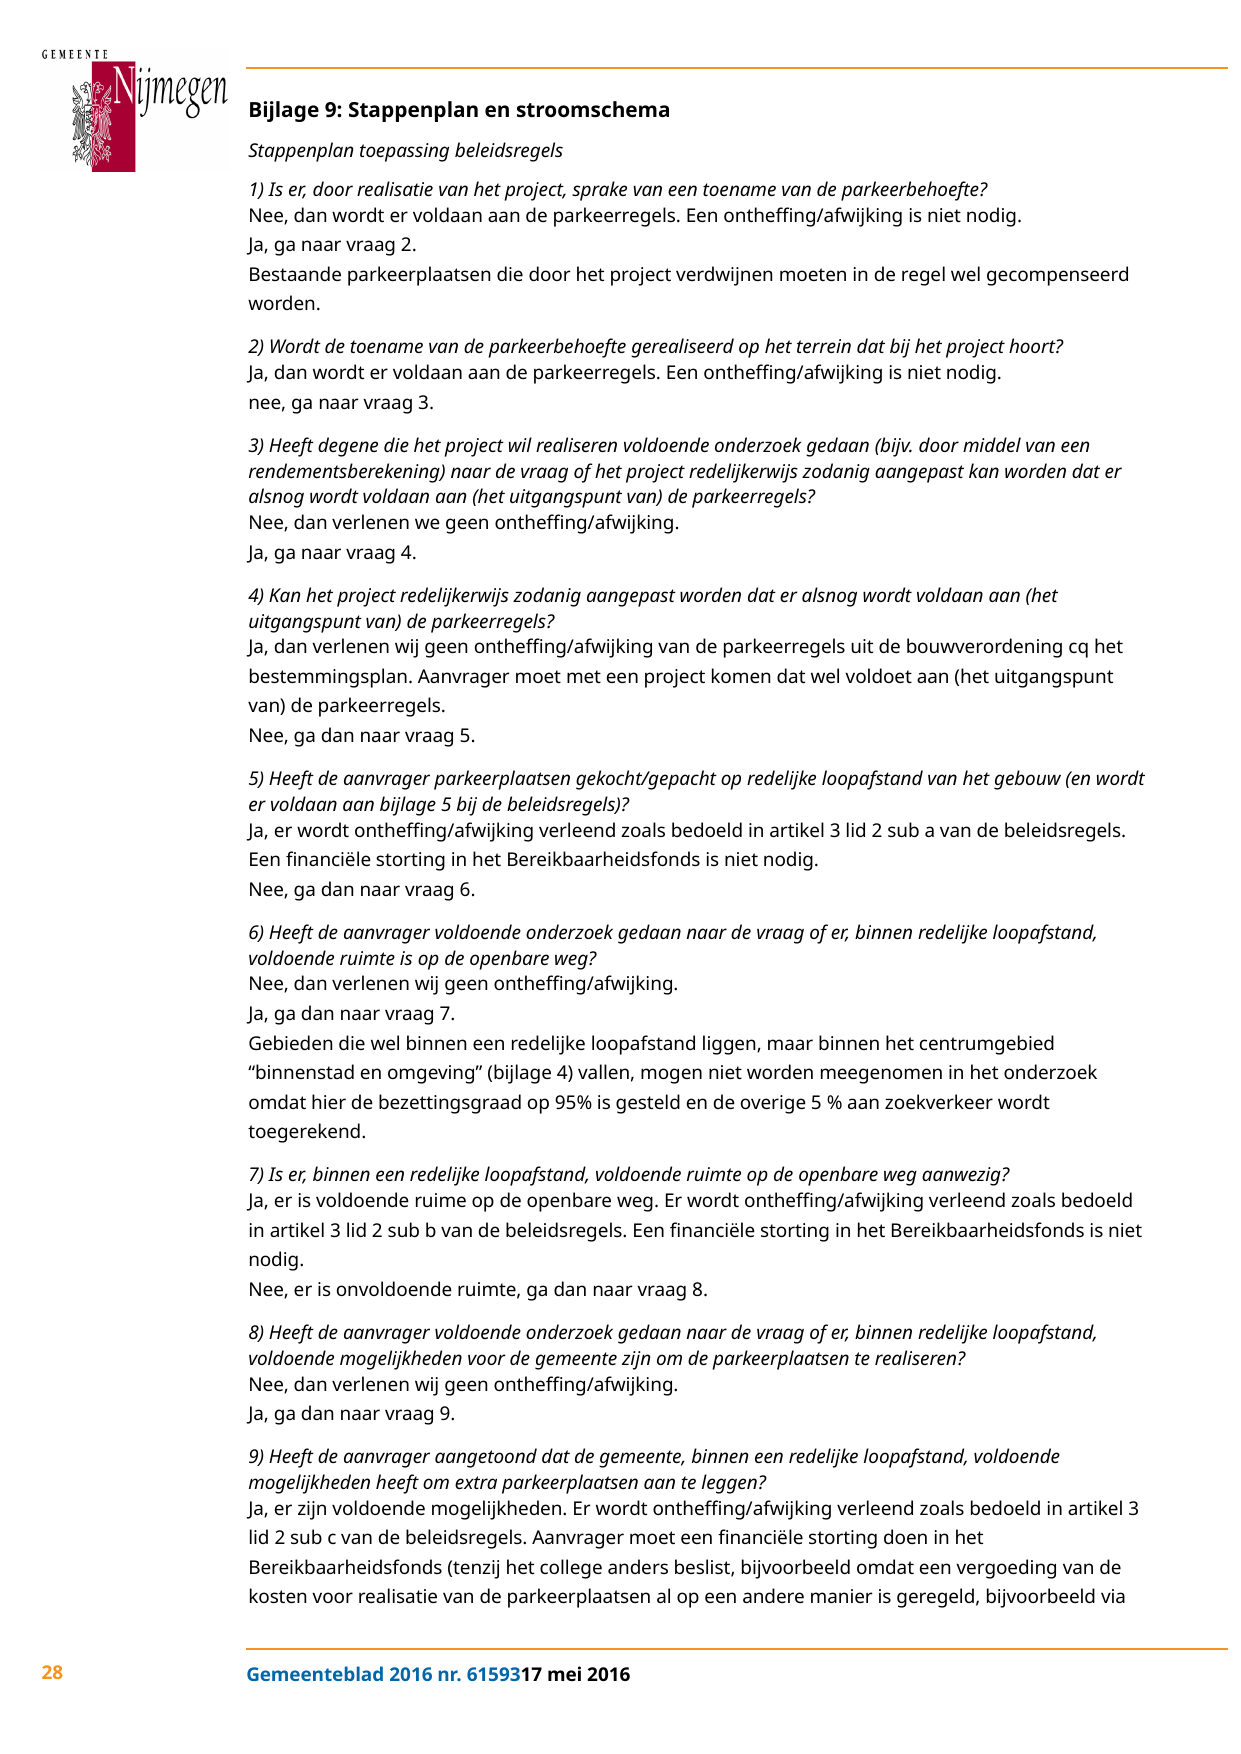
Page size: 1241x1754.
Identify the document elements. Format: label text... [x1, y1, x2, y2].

picture [41, 47, 231, 172]
text Ja, ga dan naar vraag 9. [248, 1400, 1152, 1426]
text 8) Heeft de aanvrager voldoende onderzoek gedaan naar de vraag of er, binnen redelijke loopafstand, voldoende mogelijkheden voor de gemeente zijn om de parkeerplaatsen te realiseren? [248, 1319, 1152, 1371]
text Ja, er zijn voldoende mogelijkheden. Er wordt ontheffing/afwijking verleend zoals bedoeld in artikel 3 lid 2 sub c van de beleidsregels. Aanvrager moet een financiële storting doen in het Bereikbaarheidsfonds (tenzij het college anders beslist, bijvoorbeeld omdat een vergoeding van de kosten voor realisatie van de parkeerplaatsen al op een andere manier is geregeld, bijvoorbeeld via [248, 1495, 1152, 1609]
text nee, ga naar vraag 3. [248, 389, 1152, 415]
text 4) Kan het project redelijkerwijs zodanig aangepast worden dat er alsnog wordt voldaan aan (het uitgangspunt van) de parkeerregels? [248, 582, 1152, 633]
text Ja, ga naar vraag 2. [248, 231, 1152, 257]
text Nee, dan wordt er voldaan aan de parkeerregels. Een ontheffing/afwijking is niet nodig. [248, 202, 1152, 228]
text 1) Is er, door realisatie van het project, sprake van een toename van de parkeerbehoefte? [248, 176, 1152, 202]
text Stappenplan toepassing beleidsregels [248, 137, 1152, 163]
text 3) Heeft degene die het project wil realiseren voldoende onderzoek gedaan (bijv. door middel van een rendementsberekening) naar de vraag of het project redelijkerwijs zodanig aangepast kan worden dat er alsnog wordt voldaan aan (het uitgangspunt van) de parkeerregels? [248, 432, 1152, 509]
text Gebieden die wel binnen een redelijke loopafstand liggen, maar binnen het centrumgebied “binnenstad en omgeving” (bijlage 4) vallen, mogen niet worden meegenomen in het onderzoek omdat hier de bezettingsgraad op 95% is gesteld en de overige 5 % aan zoekverkeer wordt toegerekend. [248, 1030, 1152, 1144]
text 7) Is er, binnen een redelijke loopafstand, voldoende ruimte op de openbare weg aanwezig? [248, 1162, 1152, 1187]
text Ja, ga dan naar vraag 7. [248, 1000, 1152, 1026]
text Ja, er is voldoende ruime op de openbare weg. Er wordt ontheffing/afwijking verleend zoals bedoeld in artikel 3 lid 2 sub b van de beleidsregels. Een financiële storting in het Bereikbaarheidsfonds is niet nodig. [248, 1187, 1152, 1272]
text Nee, er is onvoldoende ruimte, ga dan naar vraag 8. [248, 1276, 1152, 1302]
text 2) Wordt de toename van de parkeerbehoefte gerealiseerd op het terrein dat bij het project hoort? [248, 334, 1152, 359]
text Ja, ga naar vraag 4. [248, 539, 1152, 565]
text Bestaande parkeerplaatsen die door het project verdwijnen moeten in de regel wel gecompenseerd worden. [248, 261, 1152, 316]
text Nee, dan verlenen wij geen ontheffing/afwijking. [248, 1371, 1152, 1396]
text Ja, dan verlenen wij geen ontheffing/afwijking van de parkeerregels uit de bouwverordening cq het bestemmingsplan. Aanvrager moet met een project komen dat wel voldoet aan (het uitgangspunt van) de parkeerregels. [248, 633, 1152, 718]
text 9) Heeft de aanvrager aangetoond dat de gemeente, binnen een redelijke loopafstand, voldoende mogelijkheden heeft om extra parkeerplaatsen aan te leggen? [248, 1443, 1152, 1495]
text Nee, ga dan naar vraag 5. [248, 722, 1152, 748]
text Nee, dan verlenen we geen ontheffing/afwijking. [248, 509, 1152, 535]
text Nee, dan verlenen wij geen ontheffing/afwijking. [248, 971, 1152, 996]
text Nee, ga dan naar vraag 6. [248, 876, 1152, 902]
text Ja, dan wordt er voldaan aan de parkeerregels. Een ontheffing/afwijking is niet nodig. [248, 359, 1152, 385]
text Ja, er wordt ontheffing/afwijking verleend zoals bedoeld in artikel 3 lid 2 sub a van de beleidsregels. Een financiële storting in het Bereikbaarheidsfonds is niet nodig. [248, 817, 1152, 872]
text 6) Heeft de aanvrager voldoende onderzoek gedaan naar de vraag of er, binnen redelijke loopafstand, voldoende ruimte is op de openbare weg? [248, 919, 1152, 971]
text 5) Heeft de aanvrager parkeerplaatsen gekocht/gepacht op redelijke loopafstand van het gebouw (en wordt er voldaan aan bijlage 5 bij de beleidsregels)? [248, 765, 1152, 817]
text Bijlage 9: Stappenplan en stroomschema [248, 95, 1152, 123]
